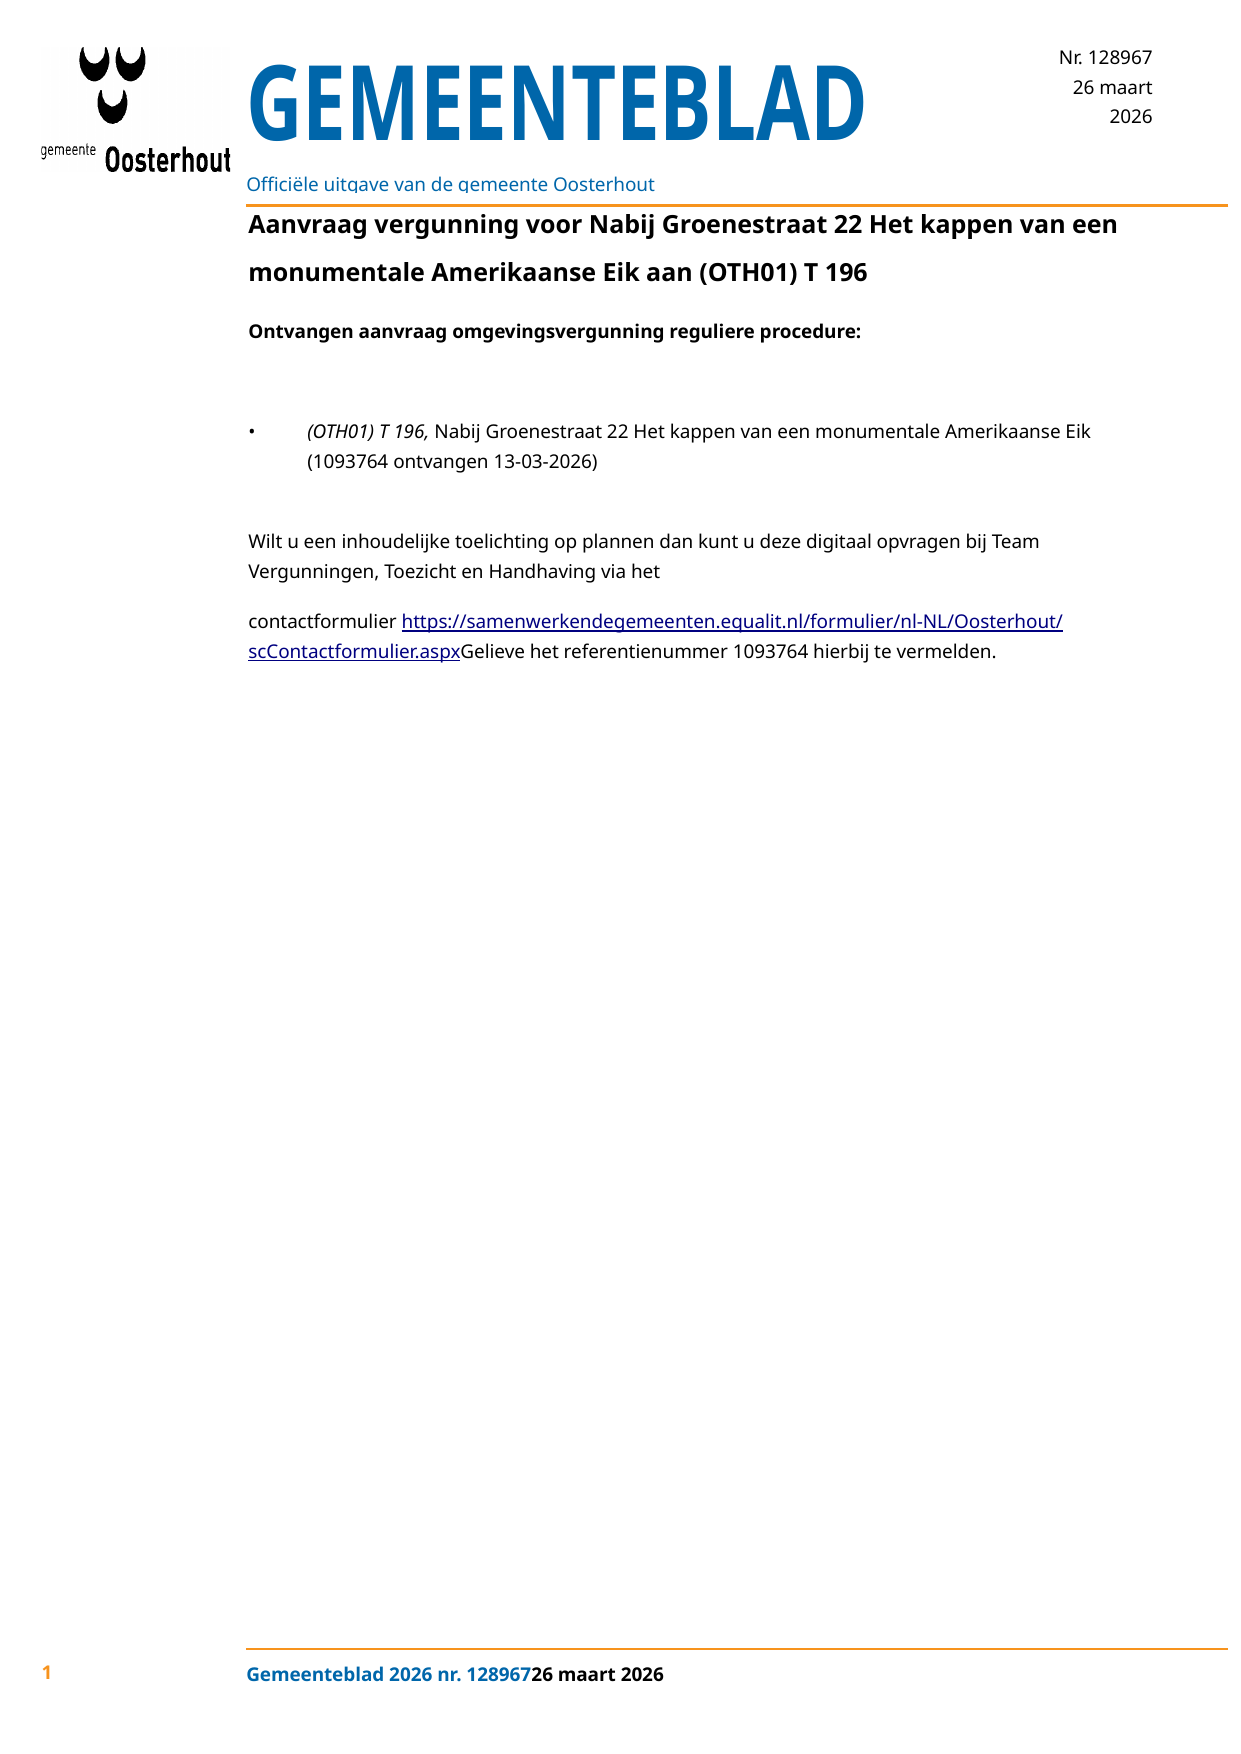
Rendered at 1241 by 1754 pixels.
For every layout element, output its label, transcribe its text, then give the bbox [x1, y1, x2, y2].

text contactformulier https://samenwerkendegemeenten.equalit.nl/formulier/nl-NL/Oosterhout/scContactformulier.aspxGelieve het referentienummer 1093764 hierbij te vermelden. [248, 608, 1152, 664]
picture [41, 47, 231, 172]
text Wilt u een inhoudelijke toelichting op plannen dan kunt u deze digitaal opvragen bij Team Vergunningen, Toezicht en Handhaving via het [248, 528, 1152, 584]
list (OTH01) T 196, Nabij Groenestraat 22 Het kappen van een monumentale Amerikaanse Eik (1093764 ontvangen 13-03-2026) [248, 419, 1152, 474]
text Aanvraag vergunning voor Nabij Groenestraat 22 Het kappen van een monumentale Amerikaanse Eik aan (OTH01) T 196 [248, 207, 1152, 288]
text Ontvangen aanvraag omgevingsvergunning reguliere procedure: [248, 318, 1152, 344]
